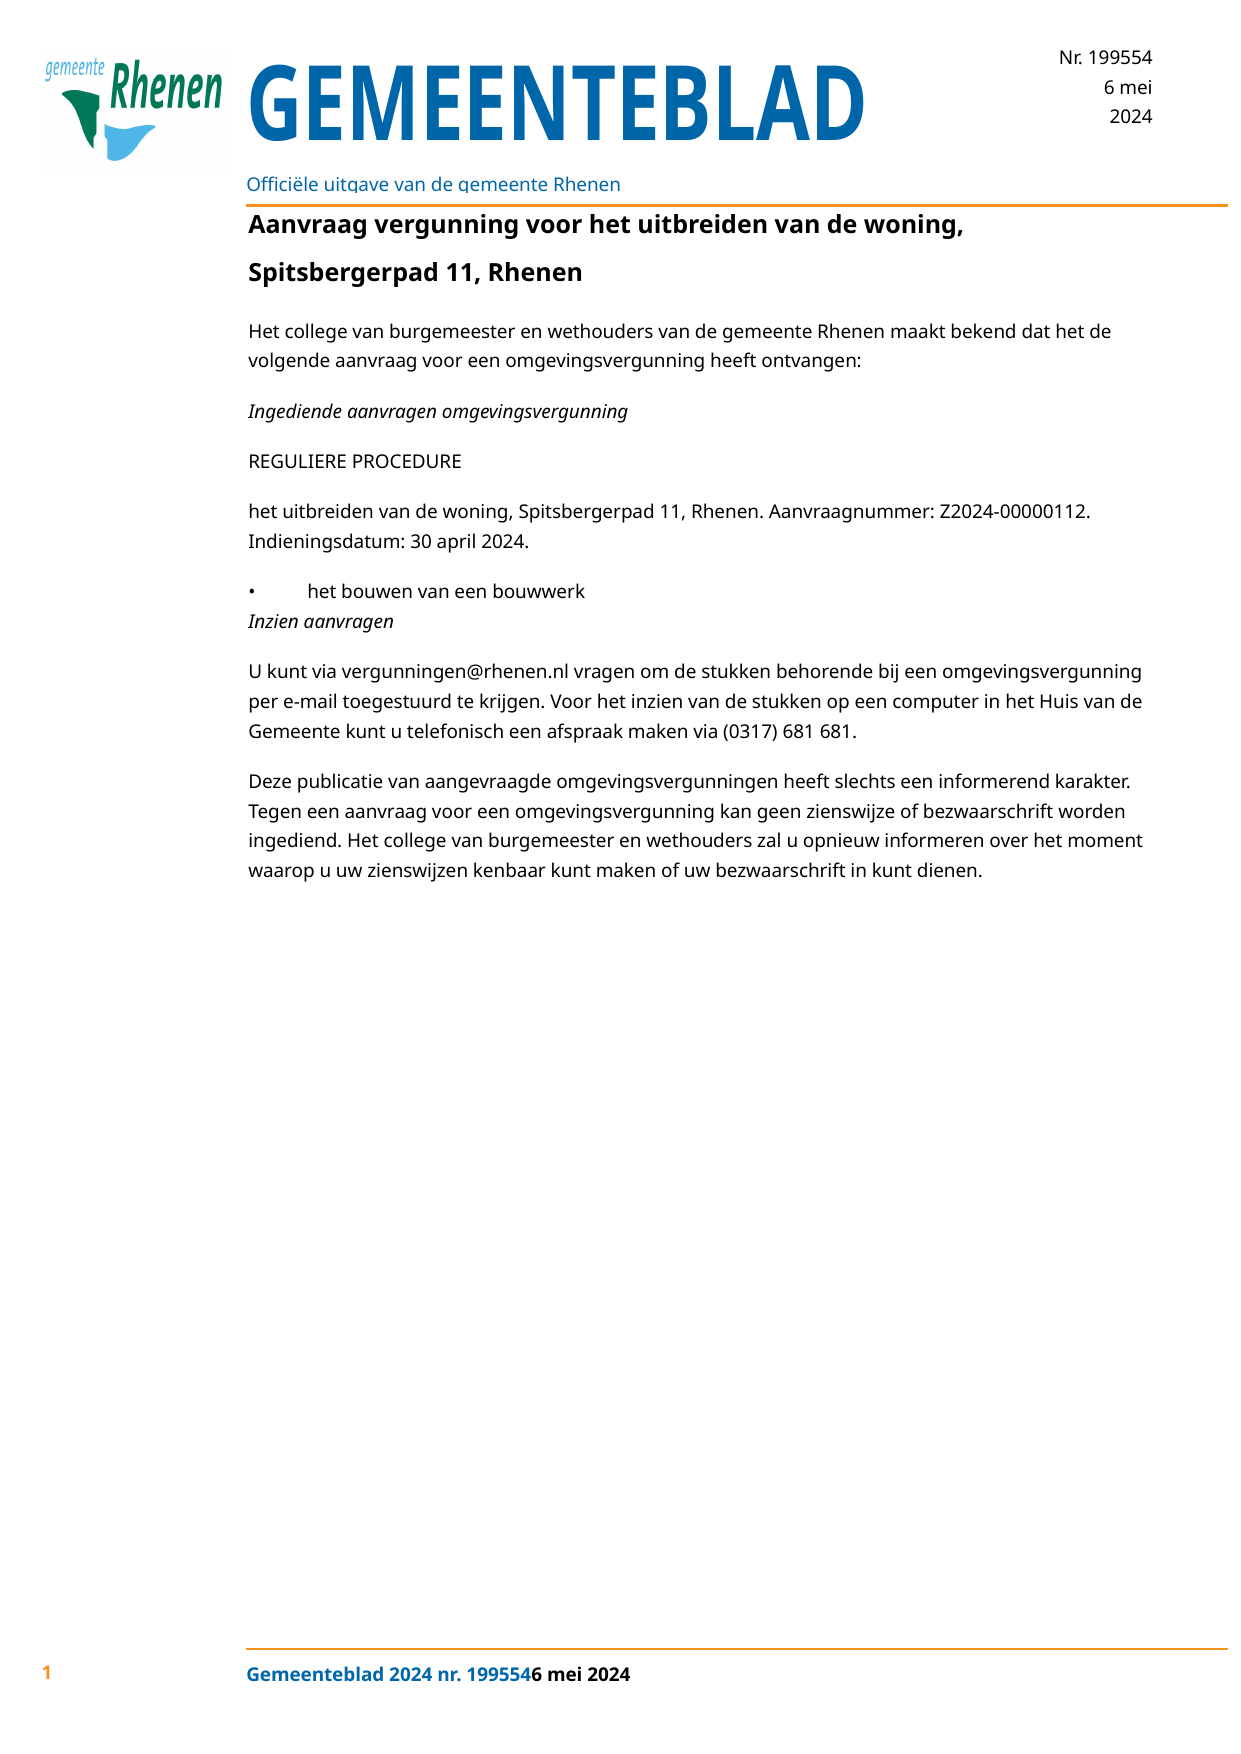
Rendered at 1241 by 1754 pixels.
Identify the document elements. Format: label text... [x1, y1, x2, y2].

text Het college van burgemeester en wethouders van de gemeente Rhenen maakt bekend dat het de volgende aanvraag voor een omgevingsvergunning heeft ontvangen: [248, 318, 1152, 373]
text Aanvraag vergunning voor het uitbreiden van de woning, Spitsbergerpad 11, Rhenen [248, 207, 1152, 288]
text Deze publicatie van aangevraagde omgevingsvergunningen heeft slechts een informerend karakter. Tegen een aanvraag voor een omgevingsvergunning kan geen zienswijze of bezwaarschrift worden ingediend. Het college van burgemeester en wethouders zal u opnieuw informeren over het moment waarop u uw zienswijzen kenbaar kunt maken of uw bezwaarschrift in kunt dienen. [248, 768, 1152, 883]
picture [41, 47, 231, 172]
text Ingediende aanvragen omgevingsvergunning [248, 398, 1152, 424]
text Inzien aanvragen [248, 608, 1152, 634]
text U kunt via vergunningen@rhenen.nl vragen om de stukken behorende bij een omgevingsvergunning per e-mail toegestuurd te krijgen. Voor het inzien van de stukken op een computer in het Huis van de Gemeente kunt u telefonisch een afspraak maken via (0317) 681 681. [248, 659, 1152, 744]
text het uitbreiden van de woning, Spitsbergerpad 11, Rhenen. Aanvraagnummer: Z2024-00000112. Indieningsdatum: 30 april 2024. [248, 499, 1152, 554]
text REGULIERE PROCEDURE [248, 448, 1152, 474]
list het bouwen van een bouwwerk [248, 579, 1152, 604]
